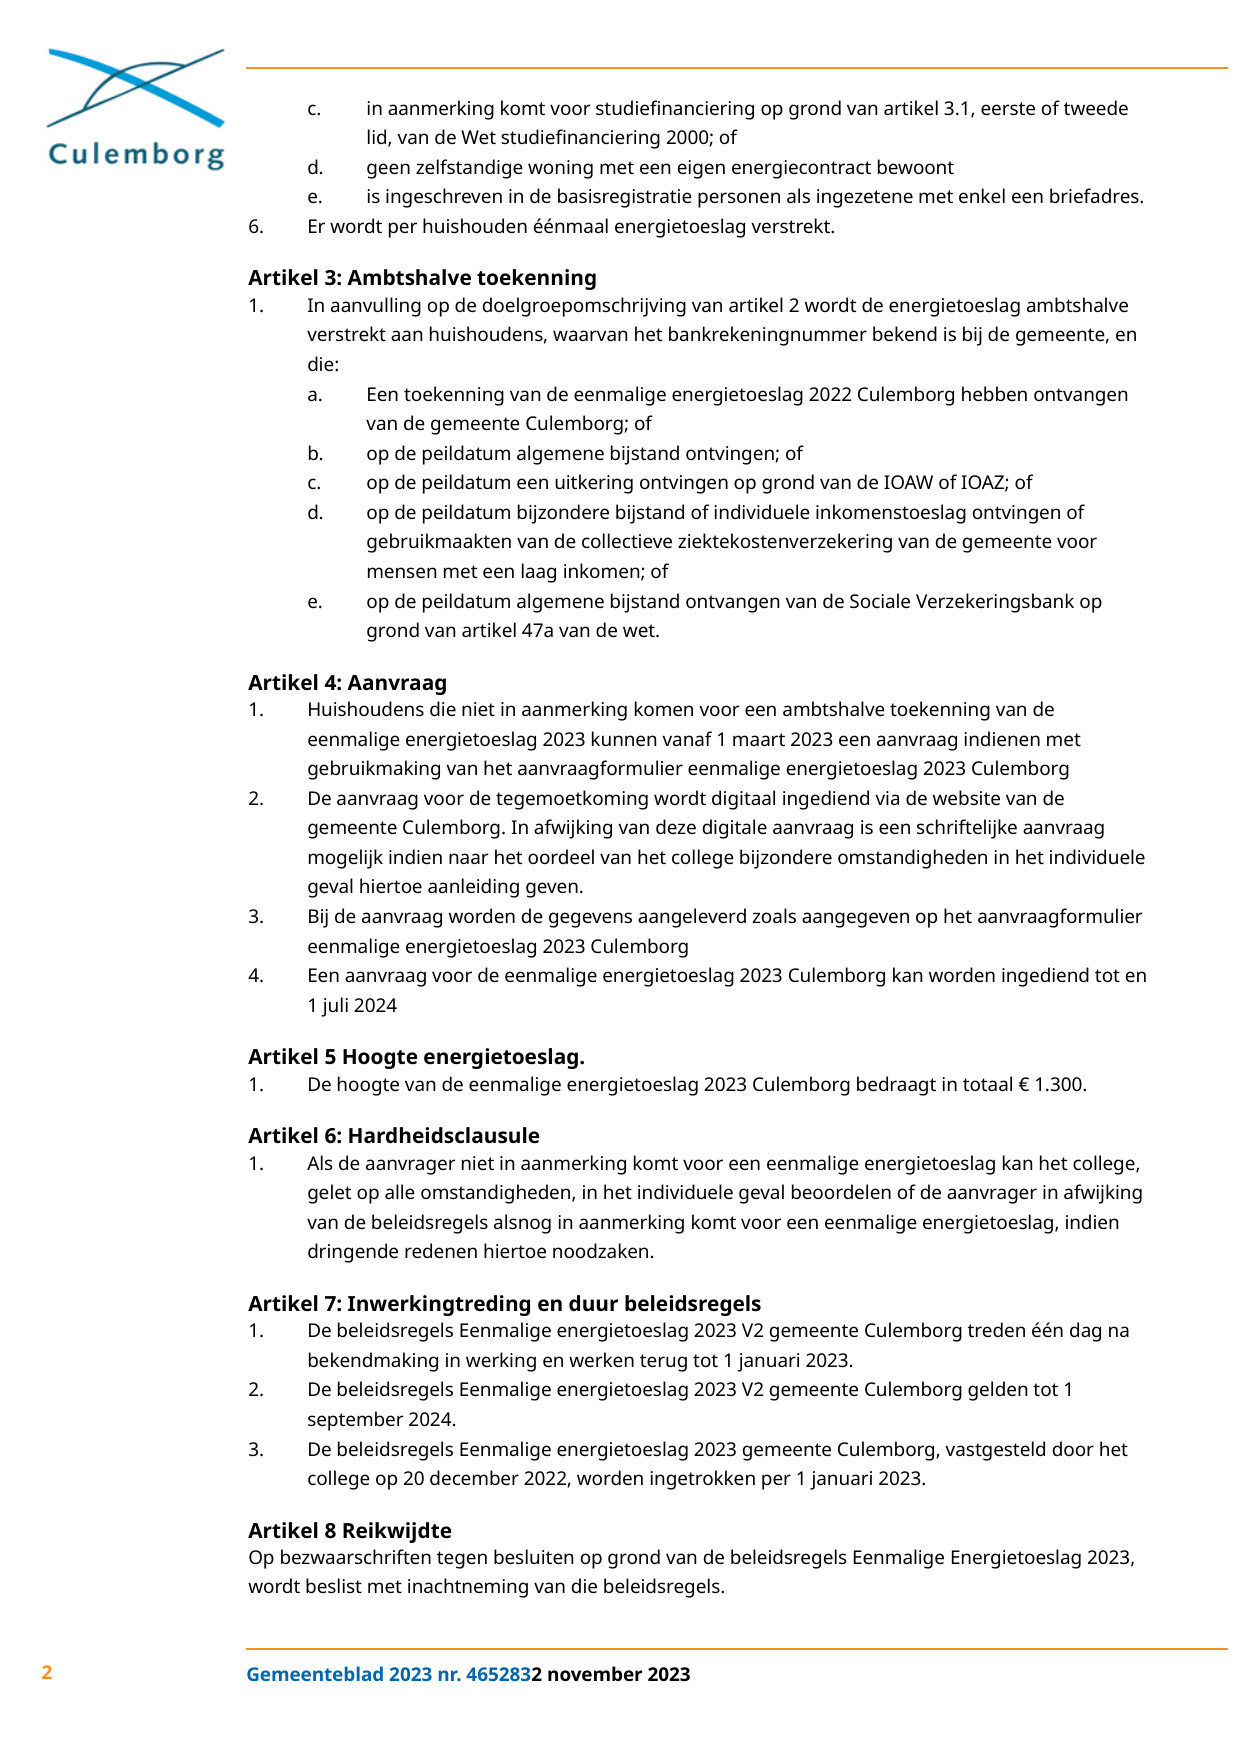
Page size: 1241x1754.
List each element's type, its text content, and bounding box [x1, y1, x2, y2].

list Bij de aanvraag worden de gegevens aangeleverd zoals aangegeven op het aanvraagformulier eenmalige energietoeslag 2023 Culemborg [248, 903, 1152, 959]
list De beleidsregels Eenmalige energietoeslag 2023 V2 gemeente Culemborg treden één dag na bekendmaking in werking en werken terug tot 1 januari 2023. [248, 1317, 1152, 1373]
text Artikel 6: Hardheidsclausule [248, 1121, 1152, 1150]
text Artikel 7: Inwerkingtreding en duur beleidsregels [248, 1289, 1152, 1317]
list op de peildatum algemene bijstand ontvingen; of [307, 440, 1152, 466]
list Huishoudens die niet in aanmerking komen voor een ambtshalve toekenning van de eenmalige energietoeslag 2023 kunnen vanaf 1 maart 2023 een aanvraag indienen met gebruikmaking van het aanvraagformulier eenmalige energietoeslag 2023 Culemborg [248, 696, 1152, 781]
list op de peildatum bijzondere bijstand of individuele inkomenstoeslag ontvingen of gebruikmaakten van de collectieve ziektekostenverzekering van de gemeente voor mensen met een laag inkomen; of [307, 499, 1152, 584]
list op de peildatum een uitkering ontvingen op grond van de IOAW of IOAZ; of [307, 469, 1152, 495]
list is ingeschreven in de basisregistratie personen als ingezetene met enkel een briefadres. [307, 183, 1152, 209]
picture [41, 47, 231, 172]
text Artikel 3: Ambtshalve toekenning [248, 263, 1152, 292]
list in aanmerking komt voor studiefinanciering op grond van artikel 3.1, eerste of tweede lid, van de Wet studiefinanciering 2000; of [307, 95, 1152, 150]
list Een toekenning van de eenmalige energietoeslag 2022 Culemborg hebben ontvangen van de gemeente Culemborg; of [307, 381, 1152, 436]
list De aanvraag voor de tegemoetkoming wordt digitaal ingediend via de website van de gemeente Culemborg. In afwijking van deze digitale aanvraag is een schriftelijke aanvraag mogelijk indien naar het oordeel van het college bijzondere omstandigheden in het individuele geval hiertoe aanleiding geven. [248, 785, 1152, 899]
text Op bezwaarschriften tegen besluiten op grond van de beleidsregels Eenmalige Energietoeslag 2023, wordt beslist met inachtneming van die beleidsregels. [248, 1544, 1152, 1599]
text Artikel 4: Aanvraag [248, 668, 1152, 696]
list In aanvulling op de doelgroepomschrijving van artikel 2 wordt de energietoeslag ambtshalve verstrekt aan huishoudens, waarvan het bankrekeningnummer bekend is bij de gemeente, en die: [248, 292, 1152, 377]
text Artikel 5 Hoogte energietoeslag. [248, 1042, 1152, 1071]
list De beleidsregels Eenmalige energietoeslag 2023 gemeente Culemborg, vastgesteld door het college op 20 december 2022, worden ingetrokken per 1 januari 2023. [248, 1436, 1152, 1491]
list op de peildatum algemene bijstand ontvangen van de Sociale Verzekeringsbank op grond van artikel 47a van de wet. [307, 588, 1152, 643]
list De beleidsregels Eenmalige energietoeslag 2023 V2 gemeente Culemborg gelden tot 1 september 2024. [248, 1377, 1152, 1432]
list Er wordt per huishouden éénmaal energietoeslag verstrekt. [248, 213, 1152, 239]
list De hoogte van de eenmalige energietoeslag 2023 Culemborg bedraagt in totaal € 1.300. [248, 1071, 1152, 1097]
list Een aanvraag voor de eenmalige energietoeslag 2023 Culemborg kan worden ingediend tot en 1 juli 2024 [248, 962, 1152, 1018]
list geen zelfstandige woning met een eigen energiecontract bewoont [307, 154, 1152, 180]
text Artikel 8 Reikwijdte [248, 1516, 1152, 1544]
list Als de aanvrager niet in aanmerking komt voor een eenmalige energietoeslag kan het college, gelet op alle omstandigheden, in het individuele geval beoordelen of de aanvrager in afwijking van de beleidsregels alsnog in aanmerking komt voor een eenmalige energietoeslag, indien dringende redenen hiertoe noodzaken. [248, 1150, 1152, 1264]
